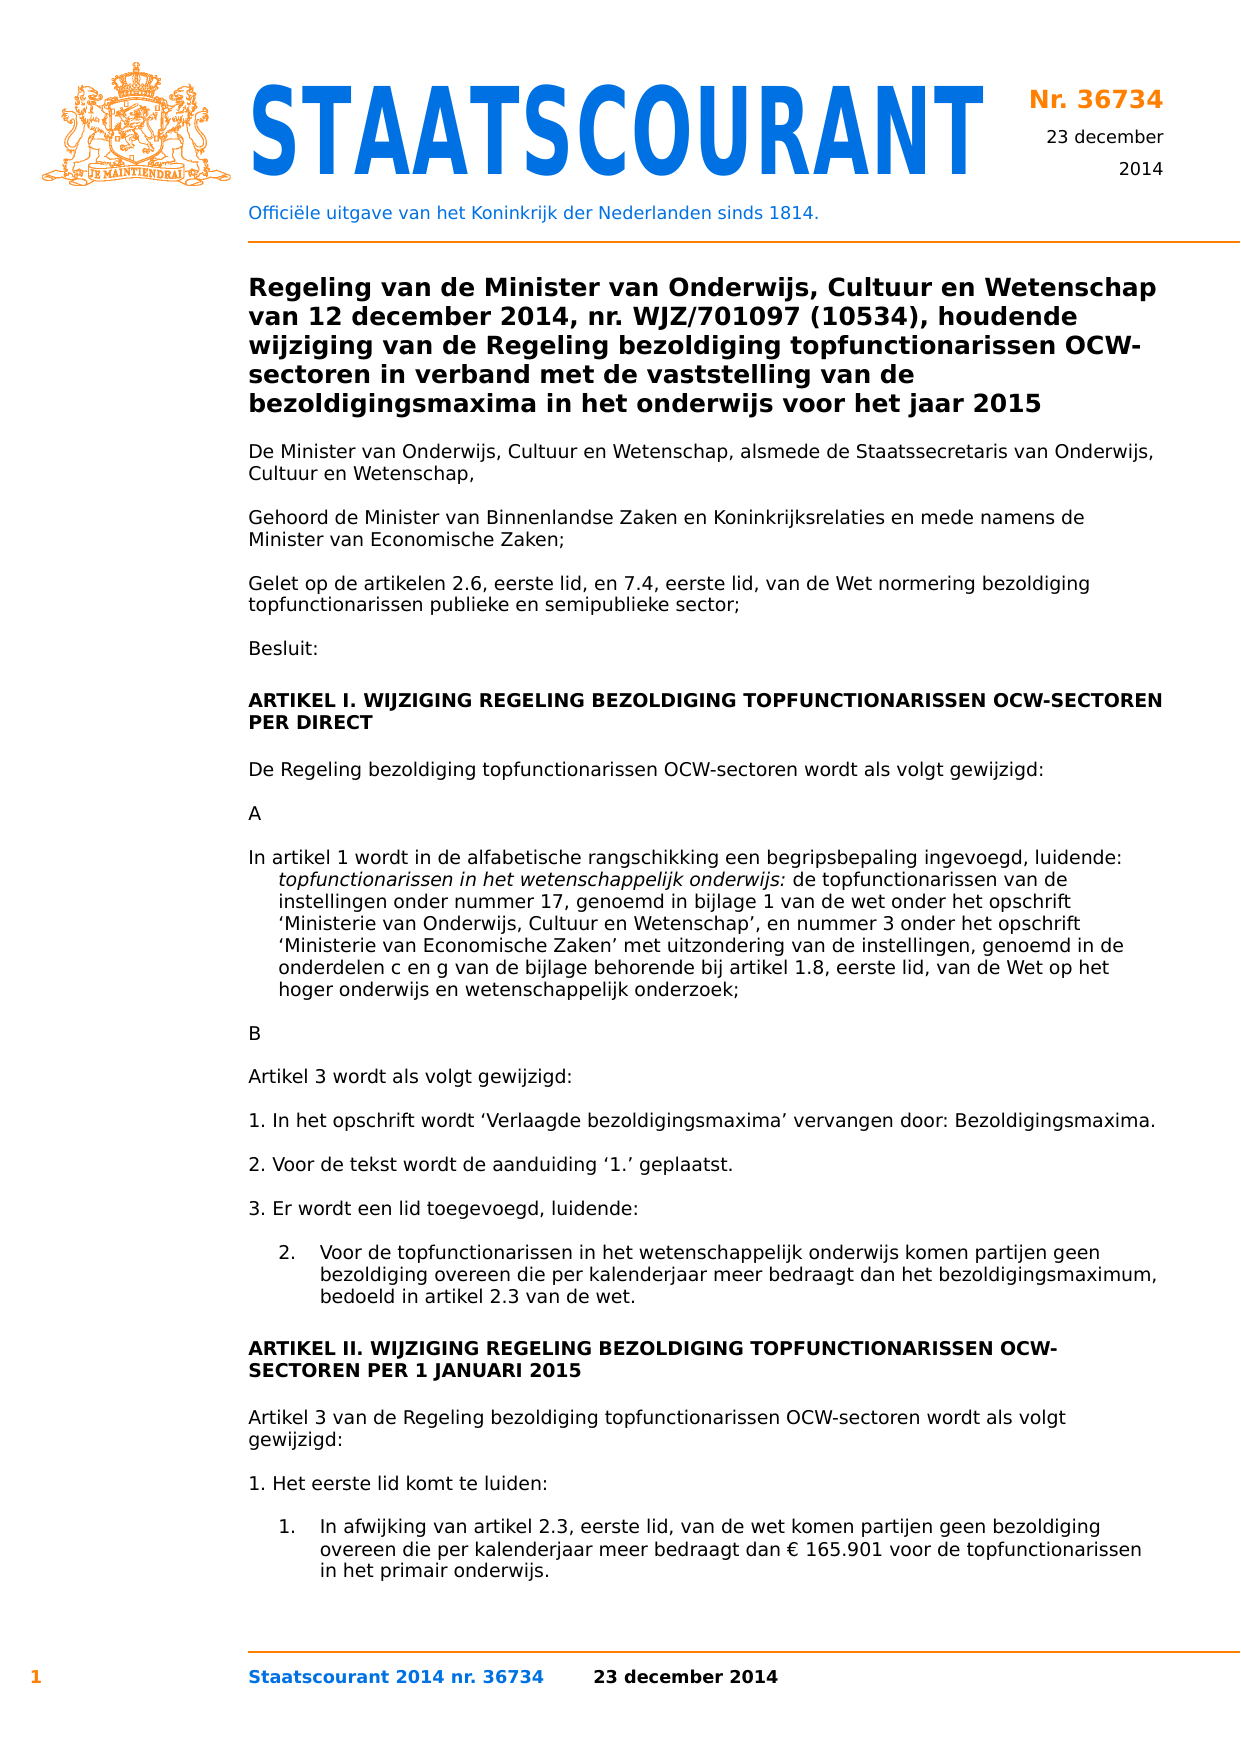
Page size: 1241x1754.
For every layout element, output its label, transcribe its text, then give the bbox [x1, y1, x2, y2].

table_header [25, 62, 248, 241]
table_cell 2014 [998, 153, 1240, 203]
picture [41, 62, 231, 186]
text Gehoord de Minister van Binnenlandse Zaken en Koninkrijksrelaties en mede namens de Minister van Economische Zaken; [248, 507, 1163, 551]
text 1. In het opschrift wordt ‘Verlaagde bezoldigingsmaxima’ vervangen door: Bezoldigingsmaxima. [248, 1110, 1163, 1132]
text 2. Voor de tekst wordt de aanduiding ‘1.’ geplaatst. [248, 1154, 1163, 1176]
table_cell 23 december [998, 121, 1240, 153]
text topfunctionarissen in het wetenschappelijk onderwijs: de topfunctionarissen van de instellingen onder nummer 17, genoemd in bijlage 1 van de wet onder het opschrift ‘Ministerie van Onderwijs, Cultuur en Wetenschap’, en nummer 3 onder het opschrift ‘Ministerie van Economische Zaken’ met uitzondering van de instellingen, genoemd in de onderdelen c en g van de bijlage behorende bij artikel 1.8, eerste lid, van de Wet op het hoger onderwijs en wetenschappelijk onderzoek; [278, 869, 1163, 1001]
text 1. Het eerste lid komt te luiden: [248, 1473, 1163, 1494]
text 1. In afwijking van artikel 2.3, eerste lid, van de wet komen partijen geen bezoldiging overeen die per kalenderjaar meer bedraagt dan € 165.901 voor de topfunctionarissen in het primair onderwijs. [278, 1516, 1163, 1582]
table_header STAATSCOURANT [248, 62, 998, 203]
text In artikel 1 wordt in de alfabetische rangschikking een begripsbepaling ingevoegd, luidende: [248, 847, 1163, 869]
text A [248, 803, 1163, 825]
text De Regeling bezoldiging topfunctionarissen OCW-sectoren wordt als volgt gewijzigd: [248, 759, 1163, 781]
subtitle ARTIKEL II. WIJZIGING REGELING BEZOLDIGING TOPFUNCTIONARISSEN OCW-SECTOREN PER 1 JANUARI 2015 [248, 1338, 1163, 1382]
text Gelet op de artikelen 2.6, eerste lid, en 7.4, eerste lid, van de Wet normering bezoldiging topfunctionarissen publieke en semipublieke sector; [248, 572, 1163, 616]
table_cell Officiële uitgave van het Koninkrijk der Nederlanden sinds 1814. [248, 203, 1240, 241]
subtitle Regeling van de Minister van Onderwijs, Cultuur en Wetenschap van 12 december 2014, nr. WJZ/701097 (10534), houdende wijziging van de Regeling bezoldiging topfunctionarissen OCW-sectoren in verband met de vaststelling van de bezoldigingsmaxima in het onderwijs voor het jaar 2015 [248, 273, 1163, 419]
text Artikel 3 wordt als volgt gewijzigd: [248, 1066, 1163, 1088]
text De Minister van Onderwijs, Cultuur en Wetenschap, alsmede de Staatssecretaris van Onderwijs, Cultuur en Wetenschap, [248, 441, 1163, 485]
text 2. Voor de topfunctionarissen in het wetenschappelijk onderwijs komen partijen geen bezoldiging overeen die per kalenderjaar meer bedraagt dan het bezoldigingsmaximum, bedoeld in artikel 2.3 van de wet. [278, 1242, 1163, 1308]
text 3. Er wordt een lid toegevoegd, luidende: [248, 1198, 1163, 1220]
table_header Nr. 36734 [998, 62, 1240, 121]
subtitle ARTIKEL I. WIJZIGING REGELING BEZOLDIGING TOPFUNCTIONARISSEN OCW-SECTOREN PER DIRECT [248, 690, 1163, 734]
text Besluit: [248, 638, 1163, 660]
text B [248, 1023, 1163, 1044]
text Artikel 3 van de Regeling bezoldiging topfunctionarissen OCW-sectoren wordt als volgt gewijzigd: [248, 1407, 1163, 1451]
